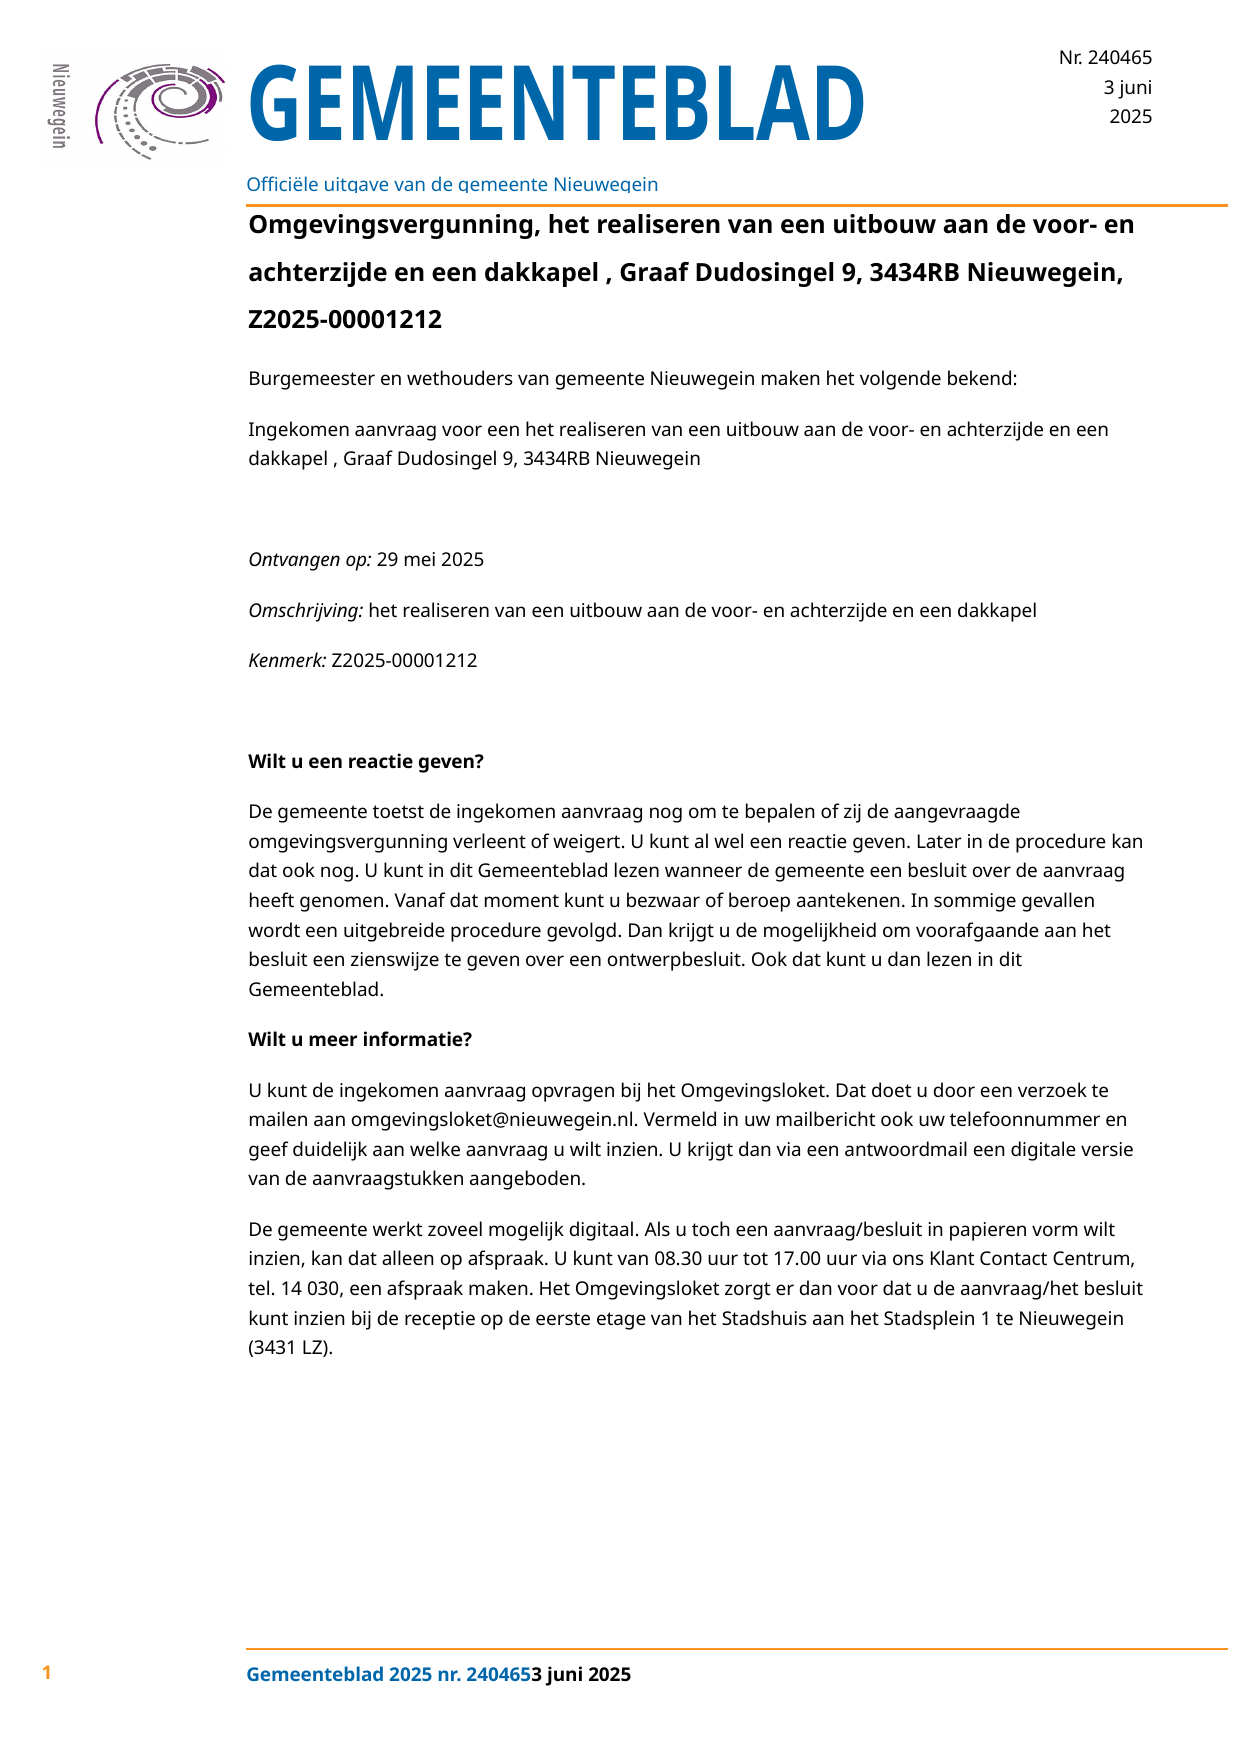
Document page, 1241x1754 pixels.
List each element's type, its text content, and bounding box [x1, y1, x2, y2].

picture [41, 47, 231, 172]
text De gemeente werkt zoveel mogelijk digitaal. Als u toch een aanvraag/besluit in papieren vorm wilt inzien, kan dat alleen op afspraak. U kunt van 08.30 uur tot 17.00 uur via ons Klant Contact Centrum, tel. 14 030, een afspraak maken. Het Omgevingsloket zorgt er dan voor dat u de aanvraag/het besluit kunt inzien bij de receptie op de eerste etage van het Stadshuis aan het Stadsplein 1 te Nieuwegein (3431 LZ). [248, 1216, 1152, 1360]
text Ingekomen aanvraag voor een het realiseren van een uitbouw aan de voor- en achterzijde en een dakkapel , Graaf Dudosingel 9, 3434RB Nieuwegein [248, 416, 1152, 471]
text Wilt u een reactie geven? [248, 748, 1152, 774]
text Omschrijving: het realiseren van een uitbouw aan de voor- en achterzijde en een dakkapel [248, 597, 1152, 622]
text U kunt de ingekomen aanvraag opvragen bij het Omgevingsloket. Dat doet u door een verzoek te mailen aan omgevingsloket@nieuwegein.nl. Vermeld in uw mailbericht ook uw telefoonnummer en geef duidelijk aan welke aanvraag u wilt inzien. U krijgt dan via een antwoordmail een digitale versie van de aanvraagstukken aangeboden. [248, 1077, 1152, 1191]
text Burgemeester en wethouders van gemeente Nieuwegein maken het volgende bekend: [248, 366, 1152, 391]
text De gemeente toetst de ingekomen aanvraag nog om te bepalen of zij de aangevraagde omgevingsvergunning verleent of weigert. U kunt al wel een reactie geven. Later in de procedure kan dat ook nog. U kunt in dit Gemeenteblad lezen wanneer de gemeente een besluit over de aanvraag heeft genomen. Vanaf dat moment kunt u bezwaar of beroep aantekenen. In sommige gevallen wordt een uitgebreide procedure gevolgd. Dan krijgt u de mogelijkheid om voorafgaande aan het besluit een zienswijze te geven over een ontwerpbesluit. Ook dat kunt u dan lezen in dit Gemeenteblad. [248, 798, 1152, 1002]
text Wilt u meer informatie? [248, 1026, 1152, 1052]
text Ontvangen op: 29 mei 2025 [248, 546, 1152, 572]
text Omgevingsvergunning, het realiseren van een uitbouw aan de voor- en achterzijde en een dakkapel , Graaf Dudosingel 9, 3434RB Nieuwegein, Z2025-00001212 [248, 207, 1152, 336]
text Kenmerk: Z2025-00001212 [248, 647, 1152, 673]
